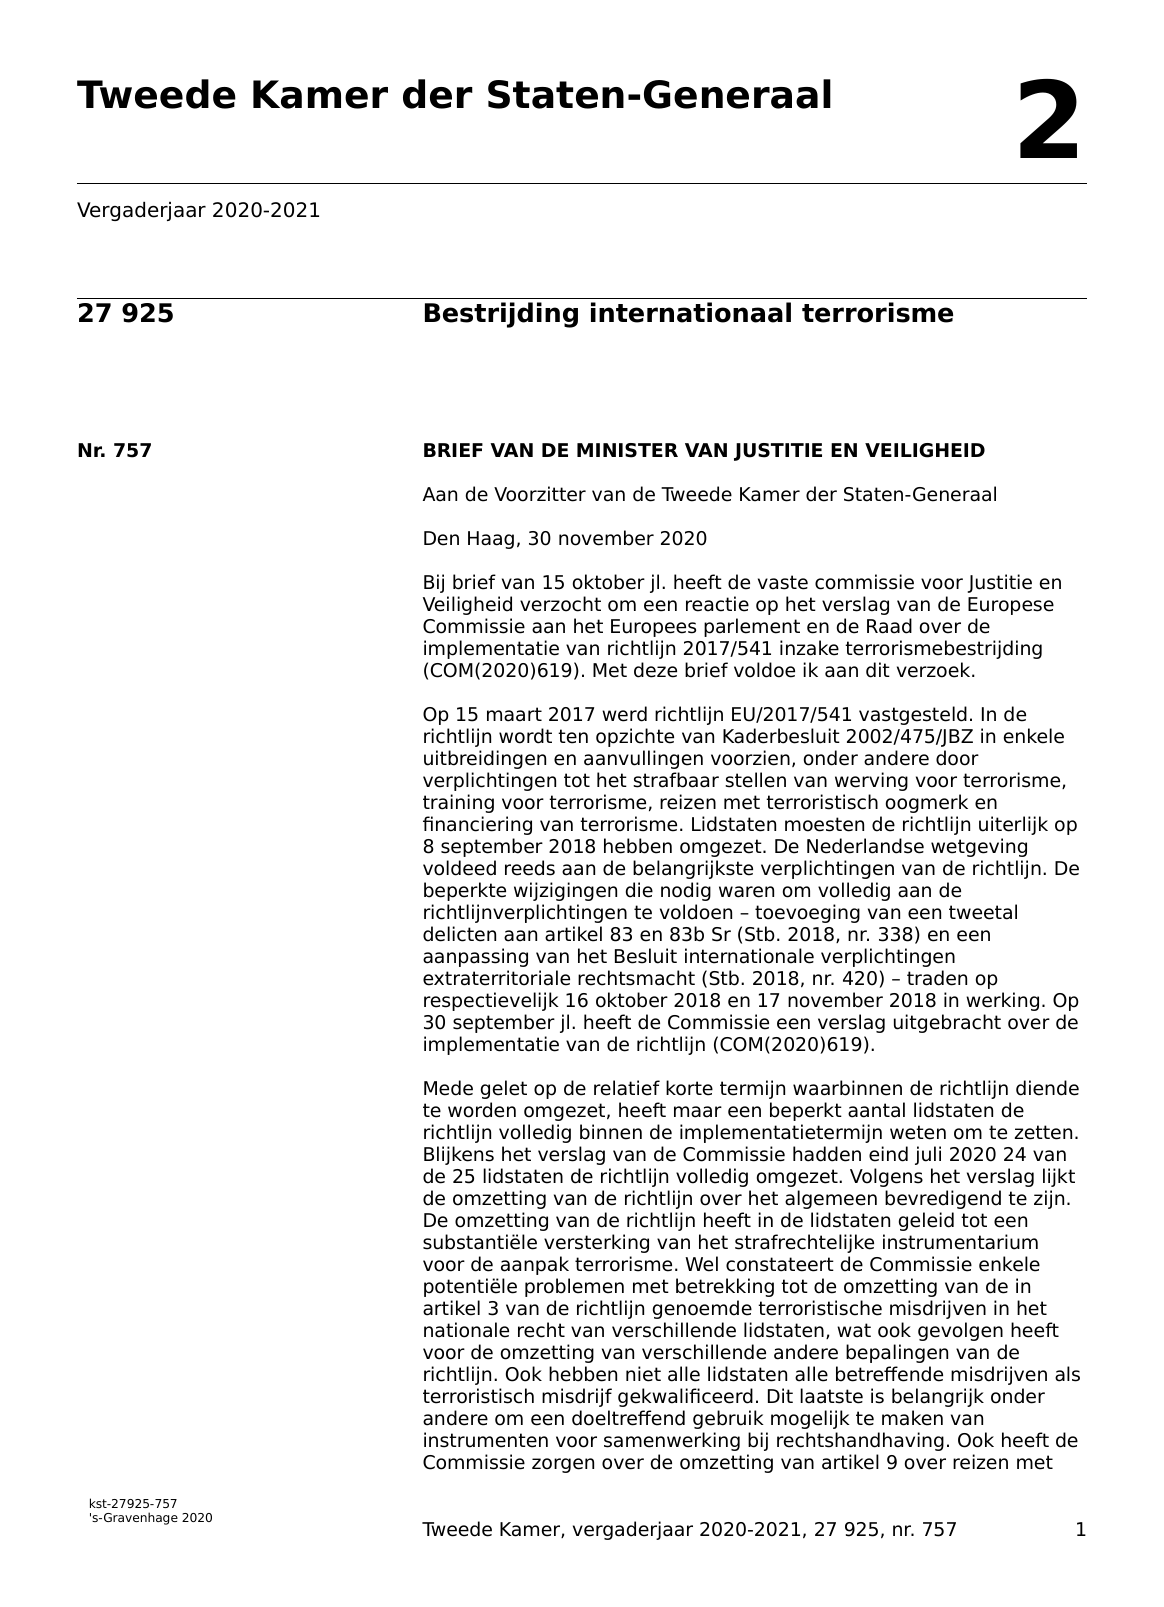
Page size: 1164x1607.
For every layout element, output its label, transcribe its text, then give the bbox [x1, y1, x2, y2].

subtitle 27 925 Bestrijding internationaal terrorisme [77, 299, 1087, 329]
text Aan de Voorzitter van de Tweede Kamer der Staten-Generaal [422, 484, 1087, 506]
subtitle Nr. 757 BRIEF VAN DE MINISTER VAN JUSTITIE EN VEILIGHEID [77, 440, 1087, 462]
text Mede gelet op de relatief korte termijn waarbinnen de richtlijn diende te worden omgezet, heeft maar een beperkt aantal lidstaten de richtlijn volledig binnen de implementatietermijn weten om te zetten. Blijkens het verslag van de Commissie hadden eind juli 2020 24 van de 25 lidstaten de richtlijn volledig omgezet. Volgens het verslag lijkt de omzetting van de richtlijn over het algemeen bevredigend te zijn. De omzetting van de richtlijn heeft in de lidstaten geleid tot een substantiële versterking van het strafrechtelijke instrumentarium voor de aanpak terrorisme. Wel constateert de Commissie enkele potentiële problemen met betrekking tot de omzetting van de in artikel 3 van de richtlijn genoemde terroristische misdrijven in het nationale recht van verschillende lidstaten, wat ook gevolgen heeft voor de omzetting van verschillende andere bepalingen van de richtlijn. Ook hebben niet alle lidstaten alle betreffende misdrijven als terroristisch misdrijf gekwalificeerd. Dit laatste is belangrijk onder andere om een doeltreffend gebruik mogelijk te maken van instrumenten voor samenwerking bij rechtshandhaving. Ook heeft de Commissie zorgen over de omzetting van artikel 9 over reizen met [422, 1078, 1087, 1474]
text kst-27925-757 [88, 1497, 323, 1511]
table_header 2 [886, 59, 1087, 183]
text 's-Gravenhage 2020 [88, 1511, 323, 1525]
text Op 15 maart 2017 werd richtlijn EU/2017/541 vastgesteld. In de richtlijn wordt ten opzichte van Kaderbesluit 2002/475/JBZ in enkele uitbreidingen en aanvullingen voorzien, onder andere door verplichtingen tot het strafbaar stellen van werving voor terrorisme, training voor terrorisme, reizen met terroristisch oogmerk en financiering van terrorisme. Lidstaten moesten de richtlijn uiterlijk op 8 september 2018 hebben omgezet. De Nederlandse wetgeving voldeed reeds aan de belangrijkste verplichtingen van de richtlijn. De beperkte wijzigingen die nodig waren om volledig aan de richtlijnverplichtingen te voldoen – toevoeging van een tweetal delicten aan artikel 83 en 83b Sr (Stb. 2018, nr. 338) en een aanpassing van het Besluit internationale verplichtingen extraterritoriale rechtsmacht (Stb. 2018, nr. 420) – traden op respectievelijk 16 oktober 2018 en 17 november 2018 in werking. Op 30 september jl. heeft de Commissie een verslag uitgebracht over de implementatie van de richtlijn (COM(2020)619). [422, 704, 1087, 1056]
text Den Haag, 30 november 2020 [422, 528, 1087, 550]
table_header Tweede Kamer der Staten-Generaal [77, 59, 886, 183]
table_cell Vergaderjaar 2020-2021 [77, 184, 1087, 298]
text Bij brief van 15 oktober jl. heeft de vaste commissie voor Justitie en Veiligheid verzocht om een reactie op het verslag van de Europese Commissie aan het Europees parlement en de Raad over de implementatie van richtlijn 2017/541 inzake terrorismebestrijding (COM(2020)619). Met deze brief voldoe ik aan dit verzoek. [422, 572, 1087, 682]
